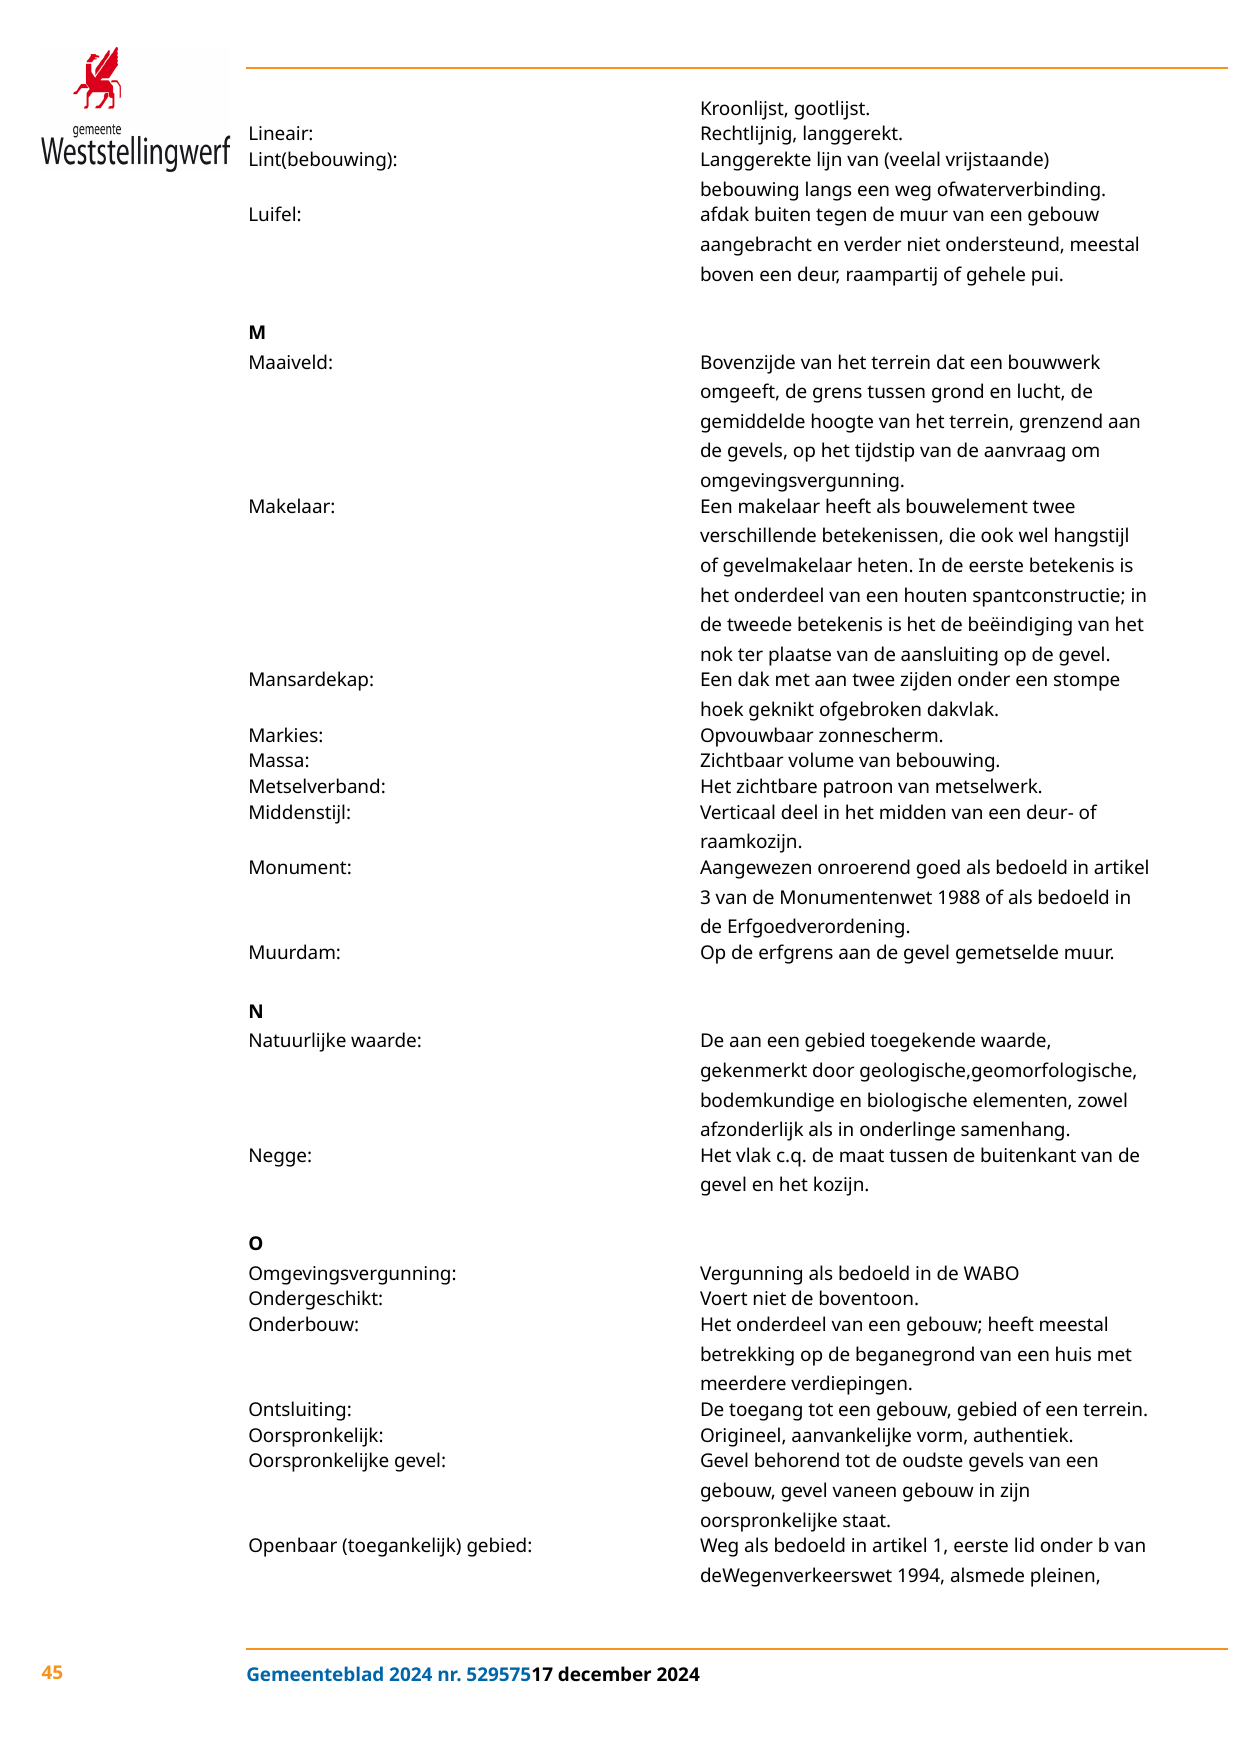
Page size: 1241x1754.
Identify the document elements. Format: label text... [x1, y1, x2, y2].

table_cell [248, 95, 700, 121]
table_cell Monument: [248, 855, 700, 939]
text M [248, 319, 1152, 345]
text N [248, 998, 1152, 1024]
table_cell Kroonlijst, gootlijst. [700, 95, 1152, 121]
table_header Maaiveld: [248, 349, 700, 493]
table_cell Het zichtbare patroon van metselwerk. [700, 774, 1152, 799]
table_cell De toegang tot een gebouw, gebied of een terrein. [700, 1396, 1152, 1422]
table_cell Negge: [248, 1142, 700, 1197]
table_cell Oorspronkelijke gevel: [248, 1448, 700, 1533]
table_cell Muurdam: [248, 939, 700, 965]
table_cell Ontsluiting: [248, 1396, 700, 1422]
table_cell Makelaar: [248, 493, 700, 667]
table_cell Middenstijl: [248, 799, 700, 854]
table_cell Opvouwbaar zonnescherm. [700, 722, 1152, 748]
table_cell Gevel behorend tot de oudste gevels van een gebouw, gevel vaneen gebouw in zijn oorspronkelijke staat. [700, 1448, 1152, 1533]
table_cell Weg als bedoeld in artikel 1, eerste lid onder b van deWegenverkeerswet 1994, alsmede pleinen, [700, 1533, 1152, 1588]
table_header Omgevingsvergunning: [248, 1260, 700, 1286]
table_cell Origineel, aanvankelijke vorm, authentiek. [700, 1422, 1152, 1448]
table_cell Het onderdeel van een gebouw; heeft meestal betrekking op de beganegrond van een huis met meerdere verdiepingen. [700, 1311, 1152, 1396]
table_cell Zichtbaar volume van bebouwing. [700, 748, 1152, 773]
table_header De aan een gebied toegekende waarde, gekenmerkt door geologische,geomorfologische, bodemkundige en biologische elementen, zowel afzonderlijk als in onderlinge samenhang. [700, 1028, 1152, 1142]
table_header Natuurlijke waarde: [248, 1028, 700, 1142]
table_header Vergunning als bedoeld in de WABO [700, 1260, 1152, 1286]
table_cell Aangewezen onroerend goed als bedoeld in artikel 3 van de Monumentenwet 1988 of als bedoeld in de Erfgoedverordening. [700, 855, 1152, 939]
table_cell Ondergeschikt: [248, 1286, 700, 1311]
table_cell Verticaal deel in het midden van een deur- of raamkozijn. [700, 799, 1152, 854]
table_cell Een dak met aan twee zijden onder een stompe hoek geknikt ofgebroken dakvlak. [700, 667, 1152, 722]
table_cell Massa: [248, 748, 700, 773]
table_cell Oorspronkelijk: [248, 1422, 700, 1448]
table_cell Lineair: [248, 121, 700, 146]
table_header Bovenzijde van het terrein dat een bouwwerk omgeeft, de grens tussen grond en lucht, de gemiddelde hoogte van het terrein, grenzend aan de gevels, op het tijdstip van de aanvraag om omgevingsvergunning. [700, 349, 1152, 493]
table_cell Mansardekap: [248, 667, 700, 722]
table_cell Openbaar (toegankelijk) gebied: [248, 1533, 700, 1588]
picture [41, 47, 231, 172]
table_cell Een makelaar heeft als bouwelement twee verschillende betekenissen, die ook wel hangstijl of gevelmakelaar heten. In de eerste betekenis is het onderdeel van een houten spantconstructie; in de tweede betekenis is het de beëindiging van het nok ter plaatse van de aansluiting op de gevel. [700, 493, 1152, 667]
table_cell Onderbouw: [248, 1311, 700, 1396]
table_cell Metselverband: [248, 774, 700, 799]
table_cell afdak buiten tegen de muur van een gebouw aangebracht en verder niet ondersteund, meestal boven een deur, raampartij of gehele pui. [700, 202, 1152, 286]
table_cell Het vlak c.q. de maat tussen de buitenkant van de gevel en het kozijn. [700, 1142, 1152, 1197]
table_cell Langgerekte lijn van (veelal vrijstaande) bebouwing langs een weg ofwaterverbinding. [700, 146, 1152, 202]
table_cell Luifel: [248, 202, 700, 286]
table_cell Voert niet de boventoon. [700, 1286, 1152, 1311]
table_cell Op de erfgrens aan de gevel gemetselde muur. [700, 939, 1152, 965]
table_cell Lint(bebouwing): [248, 146, 700, 202]
table_cell Markies: [248, 722, 700, 748]
table_cell Rechtlijnig, langgerekt. [700, 121, 1152, 146]
text O [248, 1230, 1152, 1256]
